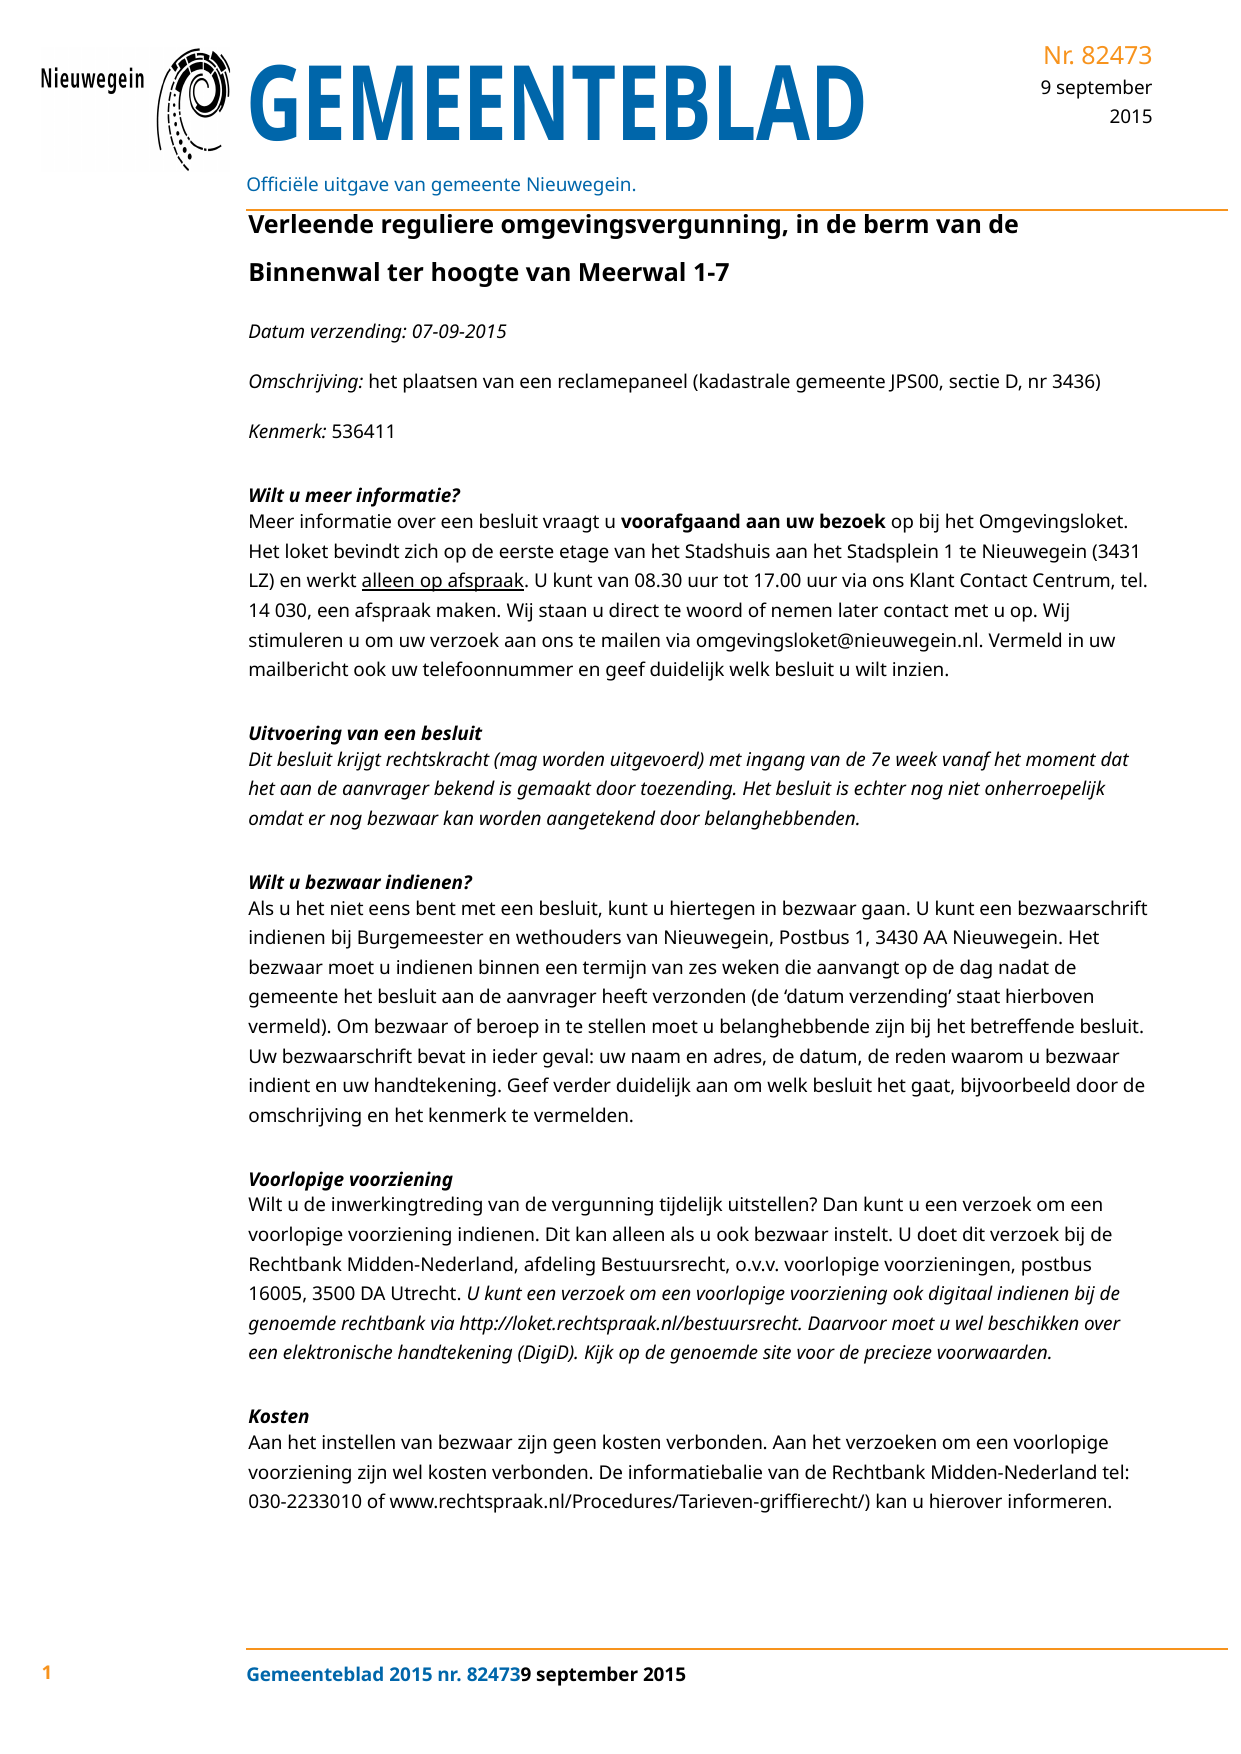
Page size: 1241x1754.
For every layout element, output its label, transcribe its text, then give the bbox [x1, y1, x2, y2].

text Uitvoering van een besluit [248, 720, 1152, 746]
text Als u het niet eens bent met een besluit, kunt u hiertegen in bezwaar gaan. U kunt een bezwaarschrift indienen bij Burgemeester en wethouders van Nieuwegein, Postbus 1, 3430 AA Nieuwegein. Het bezwaar moet u indienen binnen een termijn van zes weken die aanvangt op de dag nadat de gemeente het besluit aan de aanvrager heeft verzonden (de ‘datum verzending’ staat hierboven vermeld). Om bezwaar of beroep in te stellen moet u belanghebbende zijn bij het betreffende besluit. Uw bezwaarschrift bevat in ieder geval: uw naam en adres, de datum, de reden waarom u bezwaar indient en uw handtekening. Geef verder duidelijk aan om welk besluit het gaat, bijvoorbeeld door de omschrijving en het kenmerk te vermelden. [248, 895, 1152, 1128]
text Wilt u de inwerkingtreding van de vergunning tijdelijk uitstellen? Dan kunt u een verzoek om een voorlopige voorziening indienen. Dit kan alleen als u ook bezwaar instelt. U doet dit verzoek bij de Rechtbank Midden-Nederland, afdeling Bestuursrecht, o.v.v. voorlopige voorzieningen, postbus 16005, 3500 DA Utrecht. U kunt een verzoek om een voorlopige voorziening ook digitaal indienen bij de genoemde rechtbank via http://loket.rechtspraak.nl/bestuursrecht. Daarvoor moet u wel beschikken over een elektronische handtekening (DigiD). Kijk op de genoemde site voor de precieze voorwaarden. [248, 1192, 1152, 1365]
text Wilt u meer informatie? [248, 483, 1152, 508]
text Voorlopige voorziening [248, 1166, 1152, 1192]
text Wilt u bezwaar indienen? [248, 869, 1152, 895]
text Aan het instellen van bezwaar zijn geen kosten verbonden. Aan het verzoeken om een voorlopige voorziening zijn wel kosten verbonden. De informatiebalie van de Rechtbank Midden-Nederland tel: 030-2233010 of www.rechtspraak.nl/Procedures/Tarieven-griffierecht/) kan u hierover informeren. [248, 1429, 1152, 1514]
text Dit besluit krijgt rechtskracht (mag worden uitgevoerd) met ingang van de 7e week vanaf het moment dat het aan de aanvrager bekend is gemaakt door toezending. Het besluit is echter nog niet onherroepelijk omdat er nog bezwaar kan worden aangetekend door belanghebbenden. [248, 746, 1152, 831]
text Omschrijving: het plaatsen van een reclamepaneel (kadastrale gemeente JPS00, sectie D, nr 3436) [248, 368, 1152, 394]
picture [41, 47, 231, 172]
text Datum verzending: 07-09-2015 [248, 318, 1152, 344]
text Meer informatie over een besluit vraagt u voorafgaand aan uw bezoek op bij het Omgevingsloket. Het loket bevindt zich op de eerste etage van het Stadshuis aan het Stadsplein 1 te Nieuwegein (3431 LZ) en werkt alleen op afspraak. U kunt van 08.30 uur tot 17.00 uur via ons Klant Contact Centrum, tel. 14 030, een afspraak maken. Wij staan u direct te woord of nemen later contact met u op. Wij stimuleren u om uw verzoek aan ons te mailen via omgevingsloket@nieuwegein.nl. Vermeld in uw mailbericht ook uw telefoonnummer en geef duidelijk welk besluit u wilt inzien. [248, 508, 1152, 682]
text Kenmerk: 536411 [248, 419, 1152, 444]
text Verleende reguliere omgevingsvergunning, in de berm van de Binnenwal ter hoogte van Meerwal 1-7 [248, 211, 1152, 288]
text Kosten [248, 1403, 1152, 1429]
